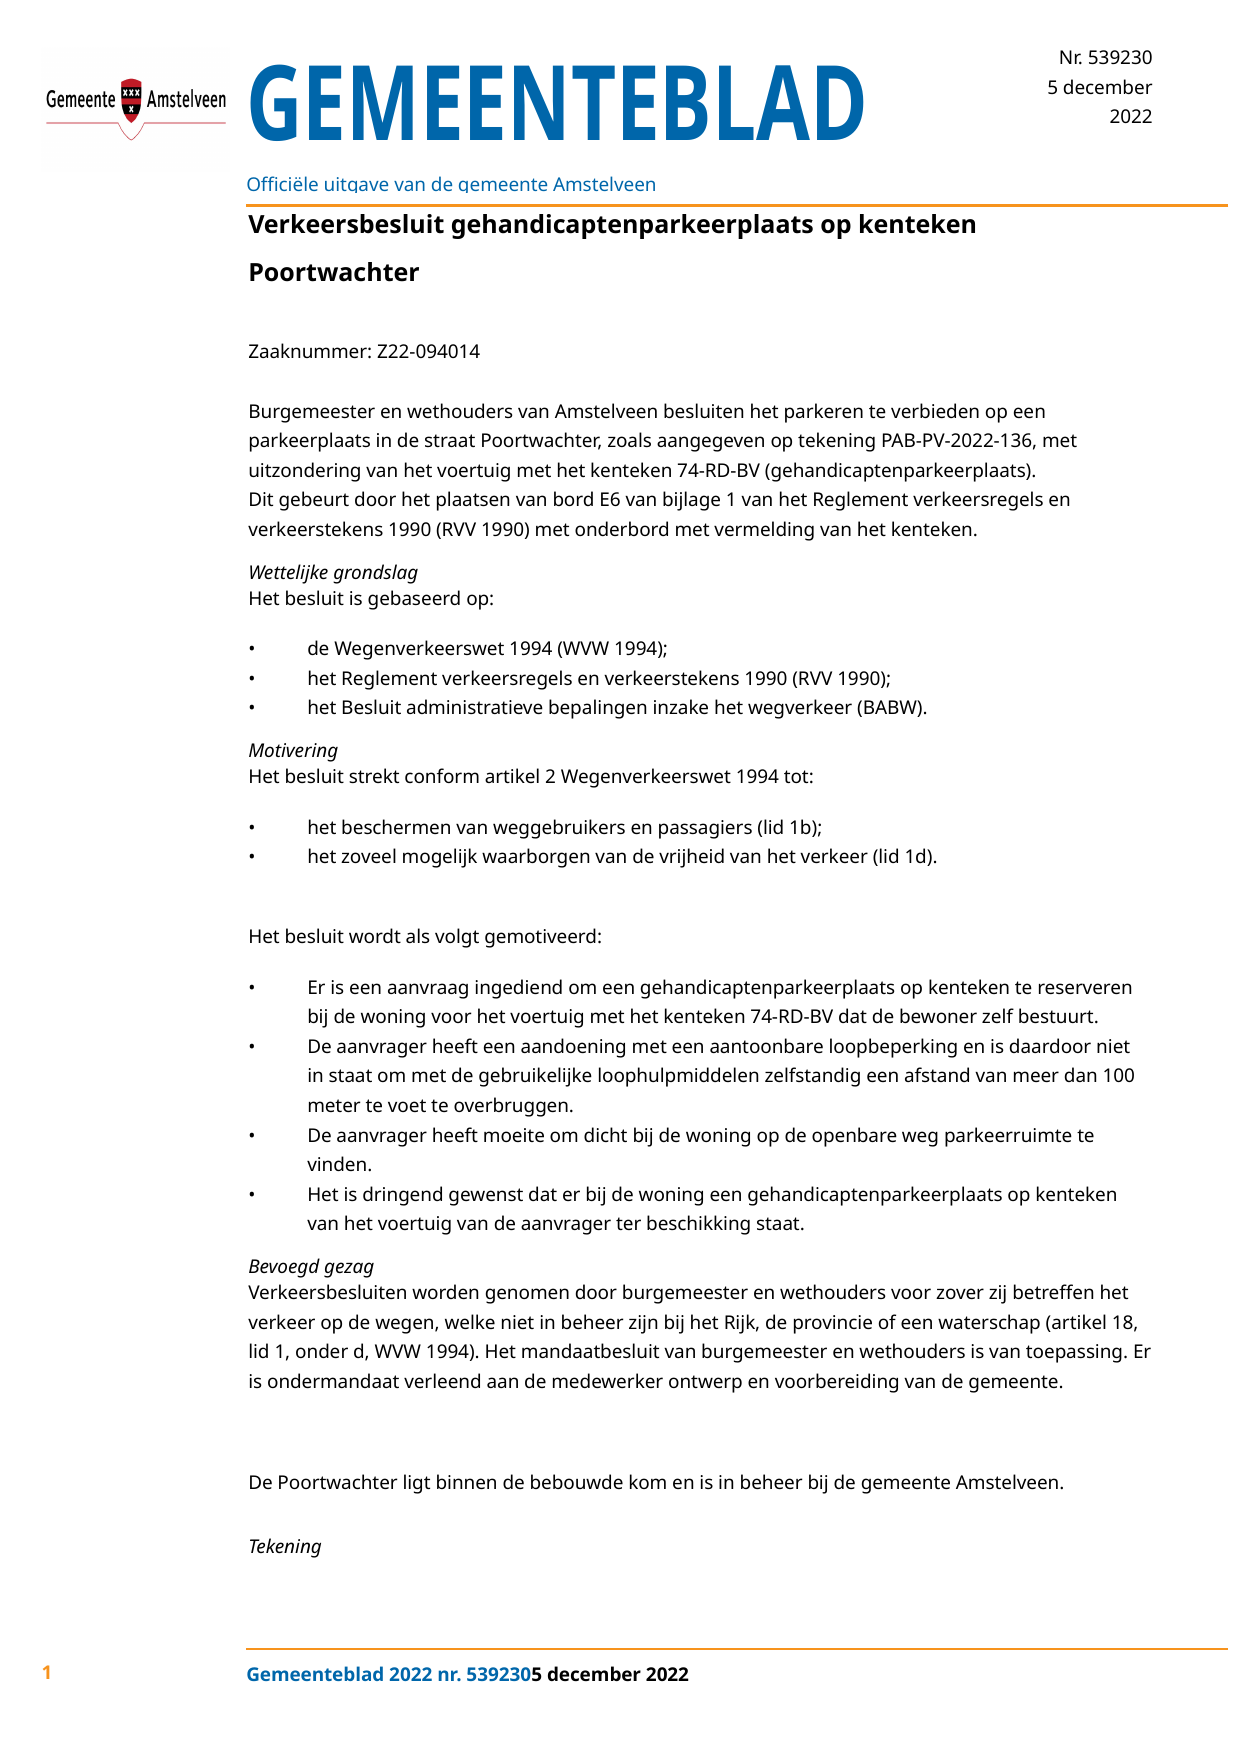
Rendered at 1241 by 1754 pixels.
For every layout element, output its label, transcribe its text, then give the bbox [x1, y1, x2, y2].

text Burgemeester en wethouders van Amstelveen besluiten het parkeren te verbieden op een parkeerplaats in de straat Poortwachter, zoals aangegeven op tekening PAB-PV-2022-136, met uitzondering van het voertuig met het kenteken 74-RD-BV (gehandicaptenparkeerplaats). [248, 398, 1152, 483]
list het zoveel mogelijk waarborgen van de vrijheid van het verkeer (lid 1d). [248, 843, 1152, 869]
text Motivering [248, 738, 1152, 763]
text Verkeersbesluiten worden genomen door burgemeester en wethouders voor zover zij betreffen het verkeer op de wegen, welke niet in beheer zijn bij het Rijk, de provincie of een waterschap (artikel 18, lid 1, onder d, WVW 1994). Het mandaatbesluit van burgemeester en wethouders is van toepassing. Er is ondermandaat verleend aan de medewerker ontwerp en voorbereiding van de gemeente. [248, 1279, 1152, 1394]
text De Poortwachter ligt binnen de bebouwde kom en is in beheer bij de gemeente Amstelveen. [248, 1469, 1152, 1495]
text Dit gebeurt door het plaatsen van bord E6 van bijlage 1 van het Reglement verkeersregels en verkeerstekens 1990 (RVV 1990) met onderbord met vermelding van het kenteken. [248, 487, 1152, 542]
text Het besluit is gebaseerd op: [248, 585, 1152, 611]
text Het besluit wordt als volgt gemotiveerd: [248, 923, 1152, 949]
picture [41, 47, 231, 172]
list De aanvrager heeft een aandoening met een aantoonbare loopbeperking en is daardoor niet in staat om met de gebruikelijke loophulpmiddelen zelfstandig een afstand van meer dan 100 meter te voet te overbruggen. [248, 1033, 1152, 1118]
list het Besluit administratieve bepalingen inzake het wegverkeer (BABW). [248, 694, 1152, 720]
text Wettelijke grondslag [248, 559, 1152, 585]
text Zaaknummer: Z22-094014 [248, 339, 1152, 364]
text Tekening [248, 1533, 1152, 1559]
text Het besluit strekt conform artikel 2 Wegenverkeerswet 1994 tot: [248, 763, 1152, 789]
list Het is dringend gewenst dat er bij de woning een gehandicaptenparkeerplaats op kenteken van het voertuig van de aanvrager ter beschikking staat. [248, 1181, 1152, 1236]
list de Wegenverkeerswet 1994 (WVW 1994); [248, 635, 1152, 661]
text Verkeersbesluit gehandicaptenparkeerplaats op kenteken Poortwachter [248, 207, 1152, 288]
list Er is een aanvraag ingediend om een gehandicaptenparkeerplaats op kenteken te reserveren bij de woning voor het voertuig met het kenteken 74-RD-BV dat de bewoner zelf bestuurt. [248, 974, 1152, 1029]
text Bevoegd gezag [248, 1254, 1152, 1279]
list het Reglement verkeersregels en verkeerstekens 1990 (RVV 1990); [248, 665, 1152, 691]
list het beschermen van weggebruikers en passagiers (lid 1b); [248, 814, 1152, 839]
list De aanvrager heeft moeite om dicht bij de woning op de openbare weg parkeerruimte te vinden. [248, 1122, 1152, 1177]
